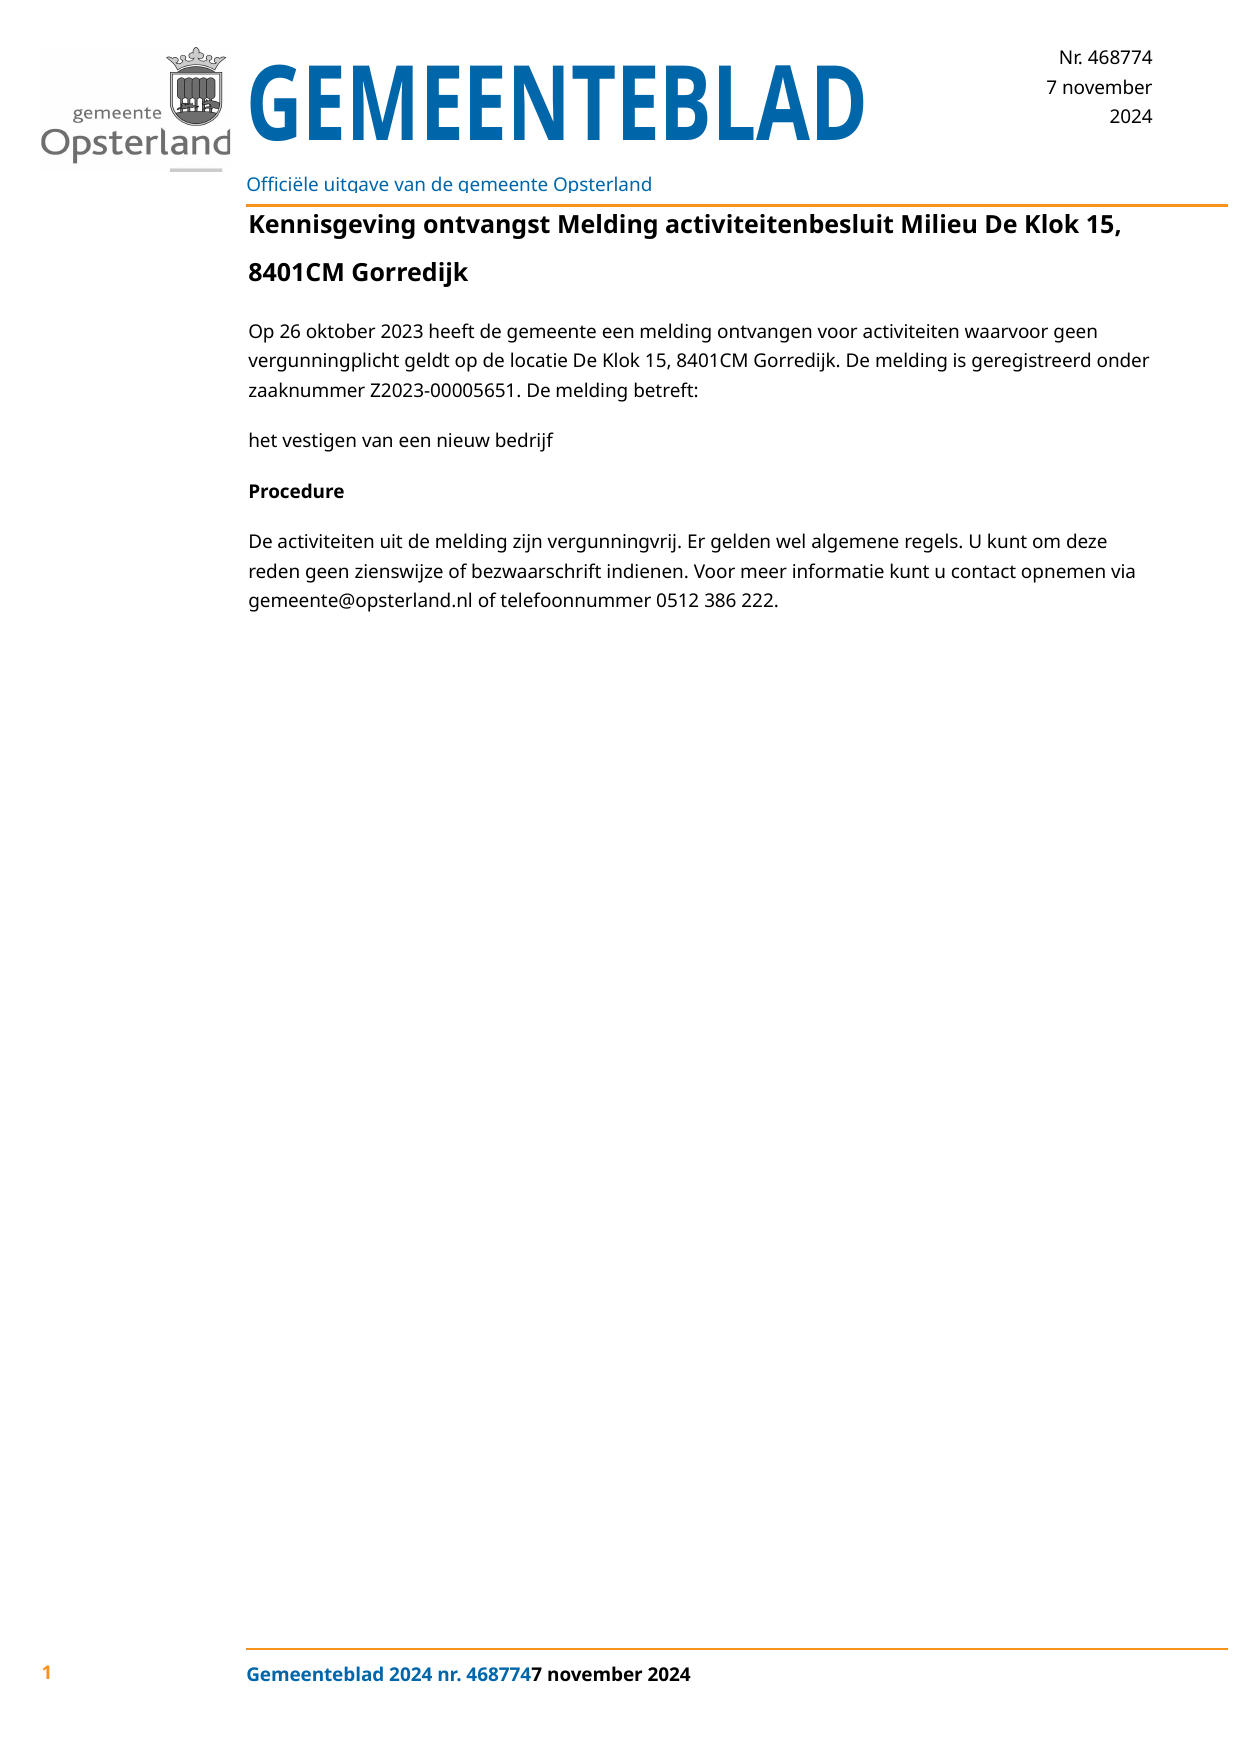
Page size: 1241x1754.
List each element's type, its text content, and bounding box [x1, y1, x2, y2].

text Procedure [248, 478, 1152, 504]
text het vestigen van een nieuw bedrijf [248, 427, 1152, 453]
text Op 26 oktober 2023 heeft de gemeente een melding ontvangen voor activiteiten waarvoor geen vergunningplicht geldt op de locatie De Klok 15, 8401CM Gorredijk. De melding is geregistreerd onder zaaknummer Z2023-00005651. De melding betreft: [248, 318, 1152, 403]
picture [41, 47, 231, 172]
text Kennisgeving ontvangst Melding activiteitenbesluit Milieu De Klok 15, 8401CM Gorredijk [248, 207, 1152, 288]
text De activiteiten uit de melding zijn vergunningvrij. Er gelden wel algemene regels. U kunt om deze reden geen zienswijze of bezwaarschrift indienen. Voor meer informatie kunt u contact opnemen via gemeente@opsterland.nl of telefoonnummer 0512 386 222. [248, 528, 1152, 613]
